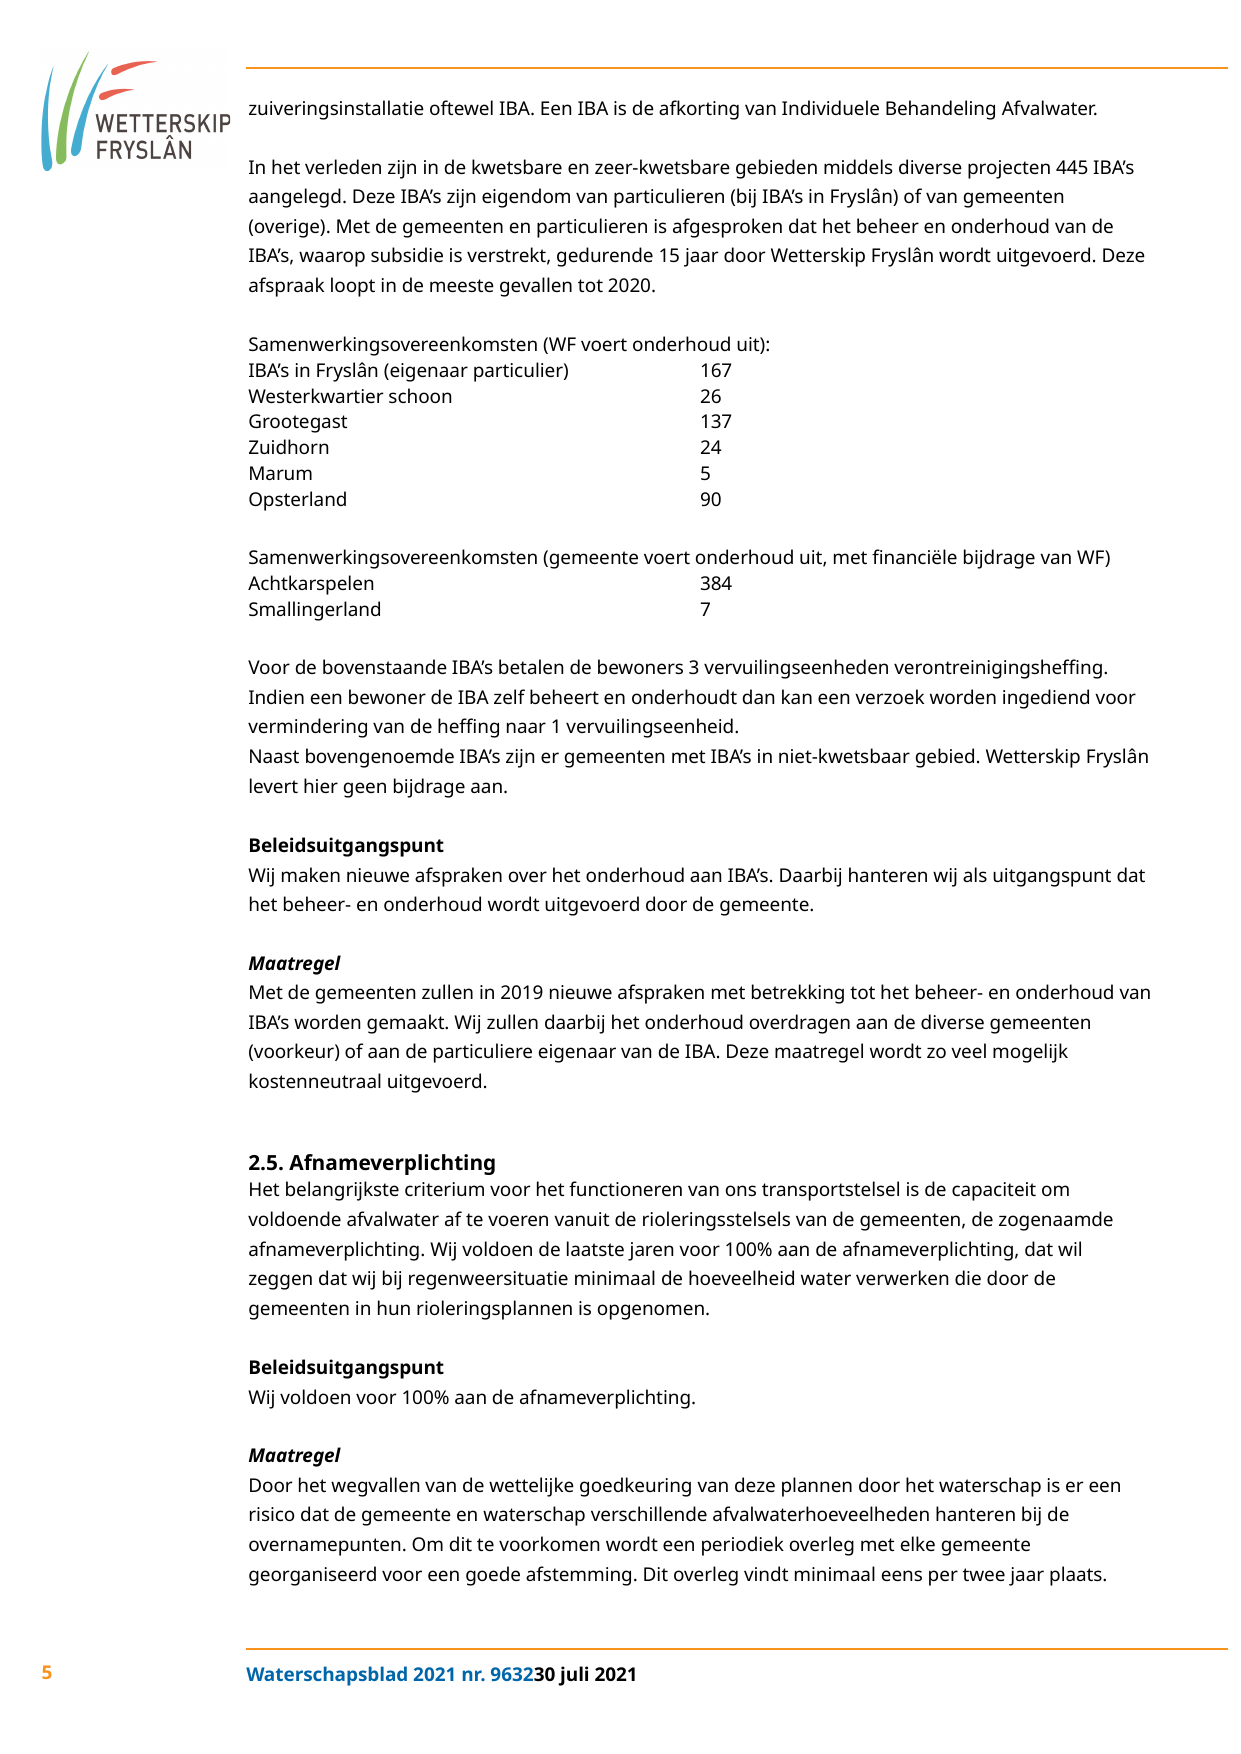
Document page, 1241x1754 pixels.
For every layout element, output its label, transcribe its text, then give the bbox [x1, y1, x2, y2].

table_cell 384 [700, 570, 1152, 596]
table_cell Smallingerland [248, 596, 700, 622]
table_cell 90 [700, 486, 1152, 512]
text Voor de bovenstaande IBA’s betalen de bewoners 3 vervuilingseenheden verontreinigingsheffing. Indien een bewoner de IBA zelf beheert en onderhoudt dan kan een verzoek worden ingediend voor vermindering van de heffing naar 1 vervuilingseenheid. [248, 654, 1152, 739]
table_cell 7 [700, 596, 1152, 622]
text Door het wegvallen van de wettelijke goedkeuring van deze plannen door het waterschap is er een risico dat de gemeente en waterschap verschillende afvalwaterhoeveelheden hanteren bij de overnamepunten. Om dit te voorkomen wordt een periodiek overleg met elke gemeente georganiseerd voor een goede afstemming. Dit overleg vindt minimaal eens per twee jaar plaats. [248, 1472, 1152, 1586]
table_cell Opsterland [248, 486, 700, 512]
table_cell 5 [700, 460, 1152, 486]
text 2.5. Afnameverplichting [248, 1148, 1152, 1177]
table_cell 137 [700, 409, 1152, 434]
table_cell 26 [700, 383, 1152, 409]
text Het belangrijkste criterium voor het functioneren van ons transportstelsel is de capaciteit om voldoende afvalwater af te voeren vanuit de rioleringsstelsels van de gemeenten, de zogenaamde afnameverplichting. Wij voldoen de laatste jaren voor 100% aan de afnameverplichting, dat wil zeggen dat wij bij regenweersituatie minimaal de hoeveelheid water verwerken die door de gemeenten in hun rioleringsplannen is opgenomen. [248, 1177, 1152, 1321]
table_header Samenwerkingsovereenkomsten (gemeente voert onderhoud uit, met financiële bijdrage van WF) [248, 545, 1152, 570]
text zuiveringsinstallatie oftewel IBA. Een IBA is de afkorting van Individuele Behandeling Afvalwater. [248, 95, 1152, 121]
text Met de gemeenten zullen in 2019 nieuwe afspraken met betrekking tot het beheer- en onderhoud van IBA’s worden gemaakt. Wij zullen daarbij het onderhoud overdragen aan de diverse gemeenten (voorkeur) of aan de particuliere eigenaar van de IBA. Deze maatregel wordt zo veel mogelijk kostenneutraal uitgevoerd. [248, 979, 1152, 1094]
table_cell 24 [700, 435, 1152, 460]
table_cell Achtkarspelen [248, 570, 700, 596]
text Maatregel [248, 1442, 1152, 1468]
text Maatregel [248, 950, 1152, 976]
table_cell Westerkwartier schoon [248, 383, 700, 409]
table_cell Marum [248, 460, 700, 486]
table_header Beleidsuitgangspunt Wij voldoen voor 100% aan de afnameverplichting. [248, 1354, 1152, 1409]
table_cell Grootegast [248, 409, 700, 434]
picture [41, 47, 231, 172]
table_cell Zuidhorn [248, 435, 700, 460]
table_header Samenwerkingsovereenkomsten (WF voert onderhoud uit): [248, 332, 1152, 357]
table_header Beleidsuitgangspunt Wij maken nieuwe afspraken over het onderhoud aan IBA’s. Daarbij hanteren wij als uitgangspunt dat het beheer- en onderhoud wordt uitgevoerd door de gemeente. [248, 832, 1152, 917]
text In het verleden zijn in de kwetsbare en zeer-kwetsbare gebieden middels diverse projecten 445 IBA’s aangelegd. Deze IBA’s zijn eigendom van particulieren (bij IBA’s in Fryslân) of van gemeenten (overige). Met de gemeenten en particulieren is afgesproken dat het beheer en onderhoud van de IBA’s, waarop subsidie is verstrekt, gedurende 15 jaar door Wetterskip Fryslân wordt uitgevoerd. Deze afspraak loopt in de meeste gevallen tot 2020. [248, 154, 1152, 298]
table_cell 167 [700, 357, 1152, 383]
text Naast bovengenoemde IBA’s zijn er gemeenten met IBA’s in niet-kwetsbaar gebied. Wetterskip Fryslân levert hier geen bijdrage aan. [248, 743, 1152, 799]
table_cell IBA’s in Fryslân (eigenaar particulier) [248, 357, 700, 383]
